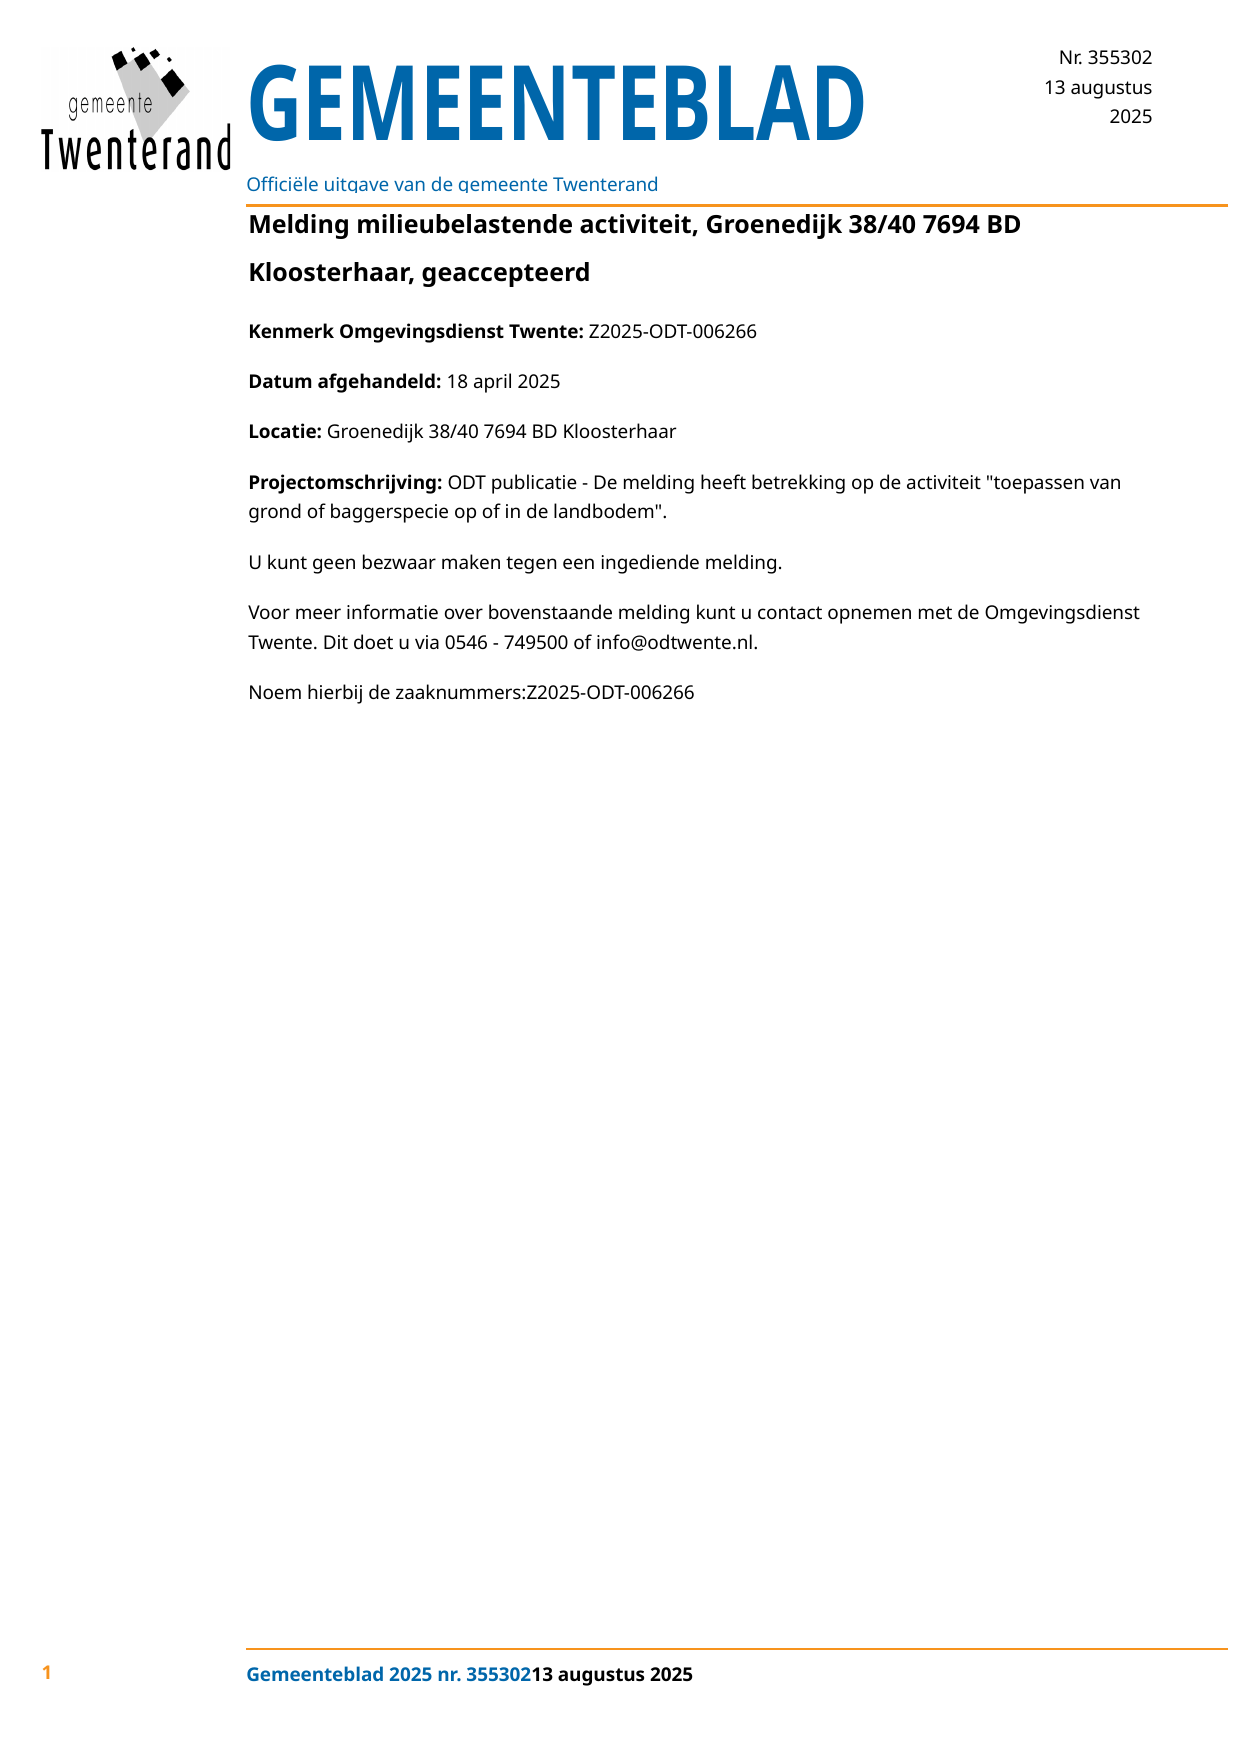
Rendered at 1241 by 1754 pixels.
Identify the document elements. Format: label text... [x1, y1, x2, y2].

text Voor meer informatie over bovenstaande melding kunt u contact opnemen met de Omgevingsdienst Twente. Dit doet u via 0546 - 749500 of info@odtwente.nl. [248, 599, 1152, 655]
text Datum afgehandeld: 18 april 2025 [248, 368, 1152, 394]
text Locatie: Groenedijk 38/40 7694 BD Kloosterhaar [248, 419, 1152, 444]
picture [41, 47, 231, 172]
text Noem hierbij de zaaknummers:Z2025-ODT-006266 [248, 679, 1152, 705]
text Melding milieubelastende activiteit, Groenedijk 38/40 7694 BD Kloosterhaar, geaccepteerd [248, 207, 1152, 288]
text U kunt geen bezwaar maken tegen een ingediende melding. [248, 549, 1152, 575]
text Kenmerk Omgevingsdienst Twente: Z2025-ODT-006266 [248, 318, 1152, 344]
text Projectomschrijving: ODT publicatie - De melding heeft betrekking op de activiteit "toepassen van grond of baggerspecie op of in de landbodem". [248, 469, 1152, 524]
